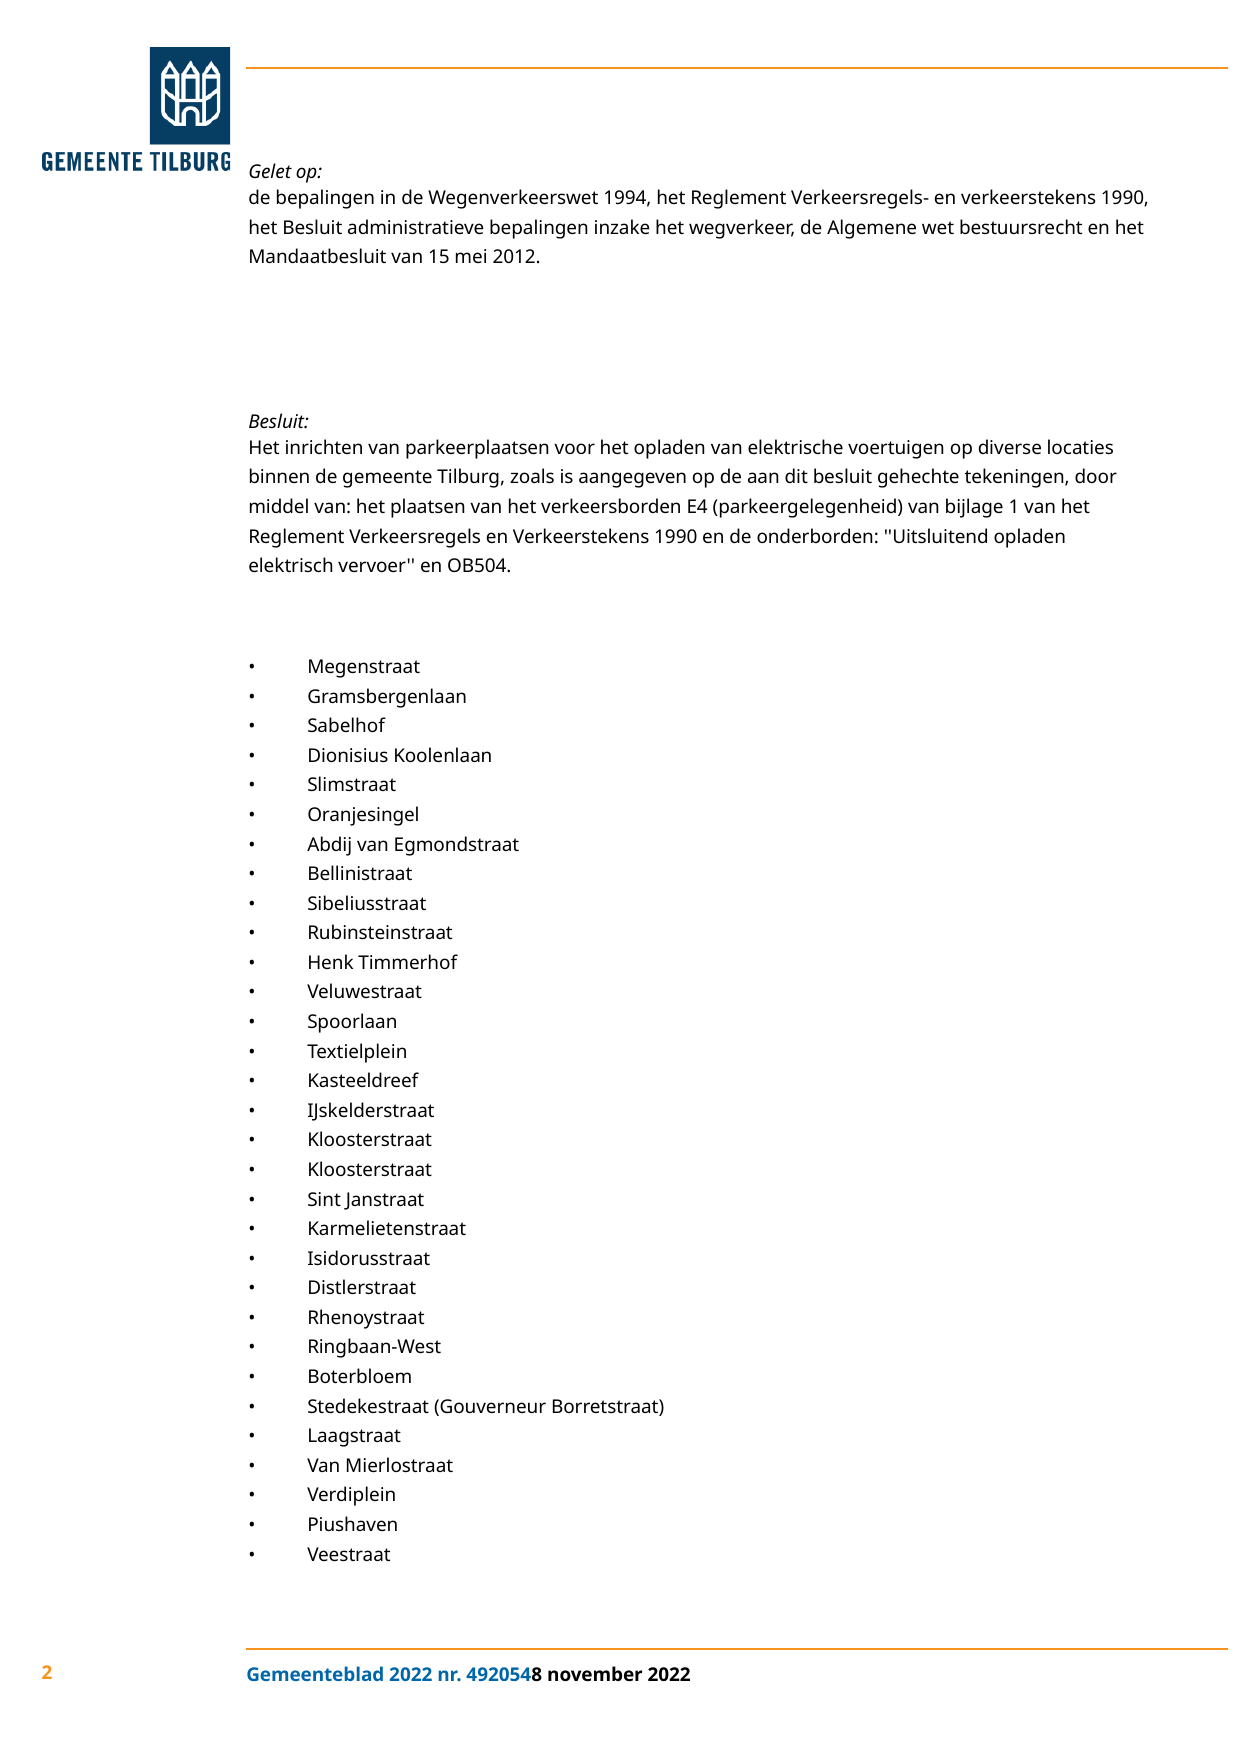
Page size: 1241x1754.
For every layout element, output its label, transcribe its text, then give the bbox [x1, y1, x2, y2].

text Gelet op: [248, 159, 1152, 184]
text Het inrichten van parkeerplaatsen voor het opladen van elektrische voertuigen op diverse locaties binnen de gemeente Tilburg, zoals is aangegeven op de aan dit besluit gehechte tekeningen, door middel van: het plaatsen van het verkeersborden E4 (parkeergelegenheid) van bijlage 1 van het Reglement Verkeersregels en Verkeerstekens 1990 en de onderborden: ''Uitsluitend opladen elektrisch vervoer'' en OB504. [248, 434, 1152, 578]
text de bepalingen in de Wegenverkeerswet 1994, het Reglement Verkeersregels- en verkeerstekens 1990, het Besluit administratieve bepalingen inzake het wegverkeer, de Algemene wet bestuursrecht en het Mandaatbesluit van 15 mei 2012. [248, 184, 1152, 269]
picture [41, 47, 231, 172]
list Kloosterstraat [248, 1127, 1152, 1152]
list Ringbaan-West [248, 1334, 1152, 1359]
list IJskelderstraat [248, 1097, 1152, 1123]
list Sibeliusstraat [248, 890, 1152, 916]
list Distlerstraat [248, 1274, 1152, 1300]
list Rubinsteinstraat [248, 919, 1152, 945]
list Karmelietenstraat [248, 1215, 1152, 1241]
list Kloosterstraat [248, 1156, 1152, 1182]
list Veluwestraat [248, 979, 1152, 1004]
list Veestraat [248, 1541, 1152, 1567]
list Megenstraat [248, 653, 1152, 679]
list Stedekestraat (Gouverneur Borretstraat) [248, 1393, 1152, 1419]
list Bellinistraat [248, 860, 1152, 886]
list Sint Janstraat [248, 1186, 1152, 1212]
list Sabelhof [248, 712, 1152, 738]
list Oranjesingel [248, 801, 1152, 827]
list Textielplein [248, 1038, 1152, 1064]
list Boterbloem [248, 1363, 1152, 1389]
list Rhenoystraat [248, 1304, 1152, 1330]
list Van Mierlostraat [248, 1452, 1152, 1478]
list Piushaven [248, 1511, 1152, 1537]
list Gramsbergenlaan [248, 683, 1152, 709]
list Verdiplein [248, 1482, 1152, 1507]
list Henk Timmerhof [248, 949, 1152, 975]
list Spoorlaan [248, 1008, 1152, 1034]
list Isidorusstraat [248, 1245, 1152, 1271]
list Kasteeldreef [248, 1067, 1152, 1093]
list Abdij van Egmondstraat [248, 831, 1152, 857]
list Slimstraat [248, 772, 1152, 797]
list Laagstraat [248, 1422, 1152, 1448]
text Besluit: [248, 408, 1152, 434]
list Dionisius Koolenlaan [248, 742, 1152, 768]
